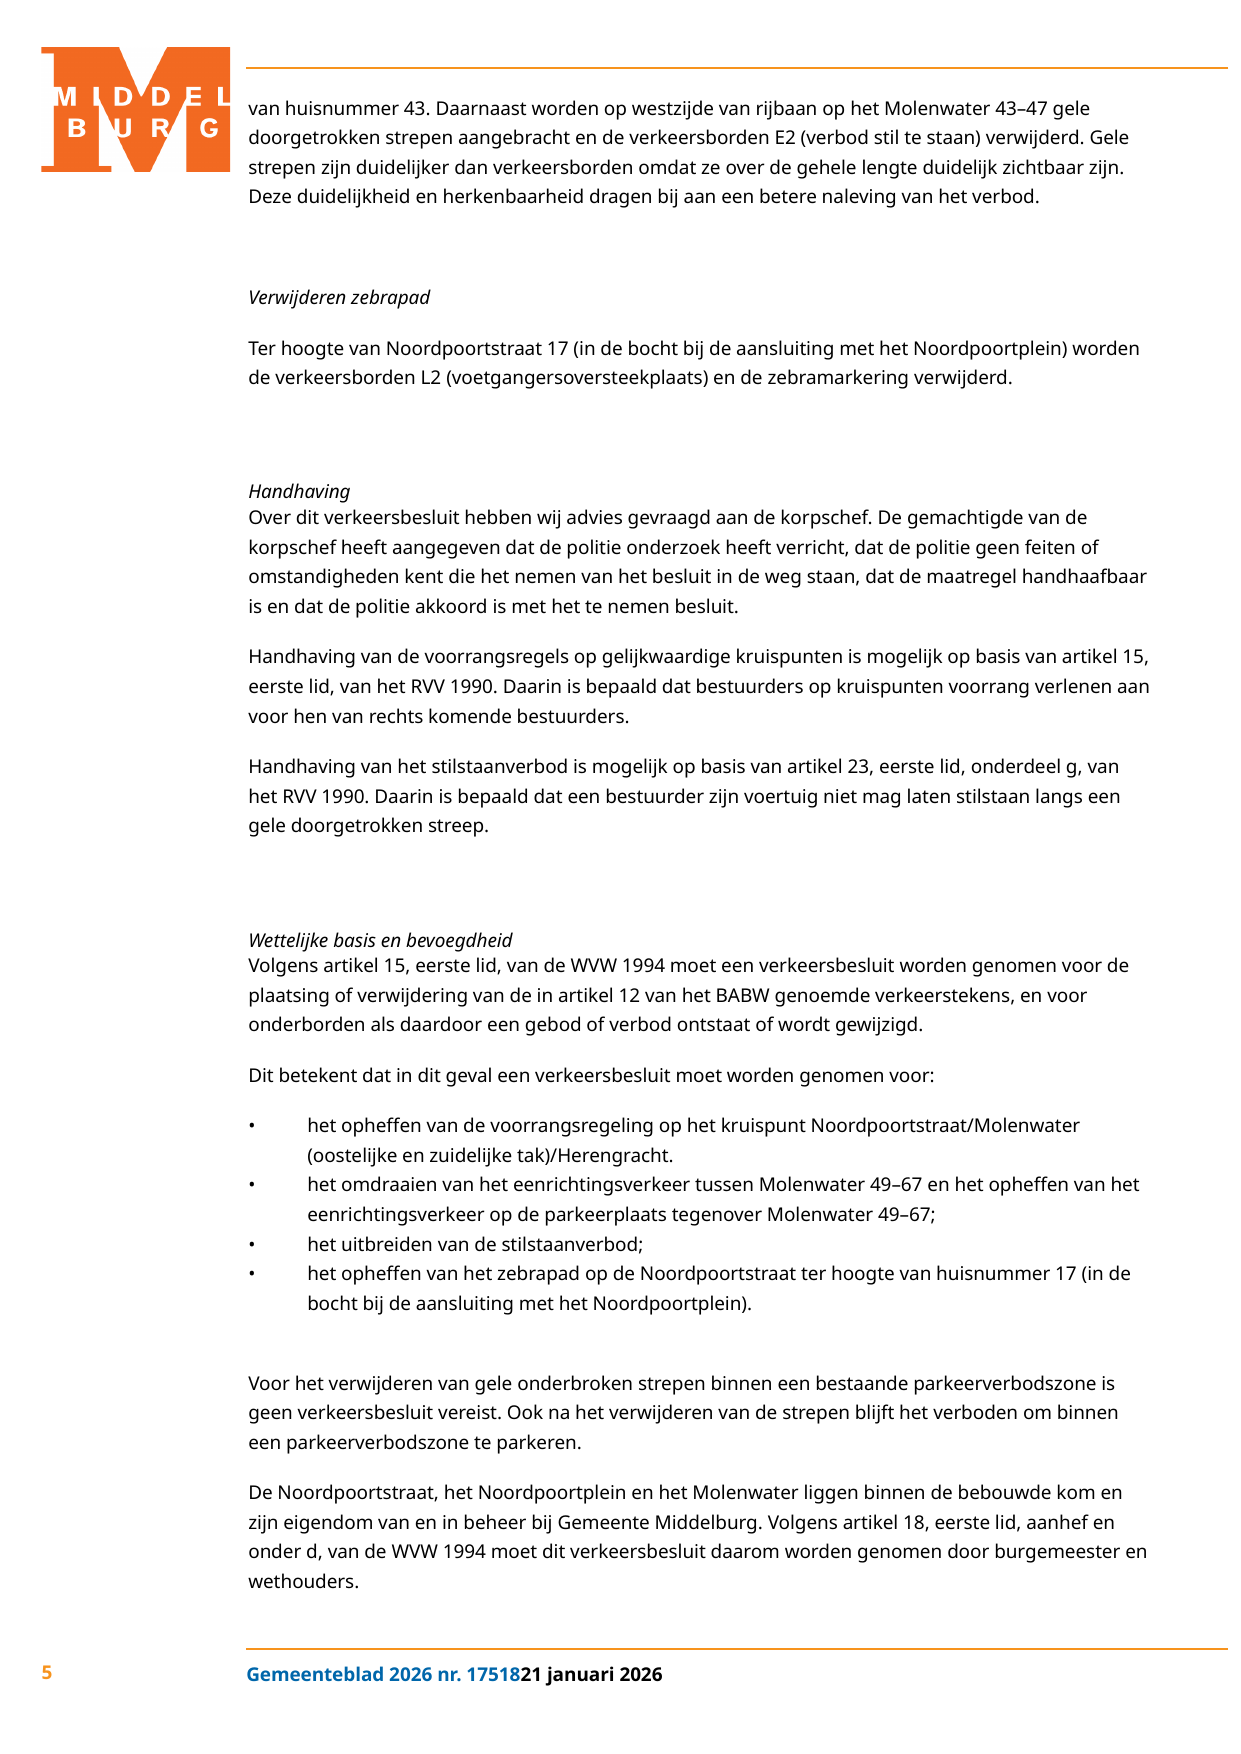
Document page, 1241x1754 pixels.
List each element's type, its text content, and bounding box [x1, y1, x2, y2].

text Handhaving van het stilstaanverbod is mogelijk op basis van artikel 23, eerste lid, onderdeel g, van het RVV 1990. Daarin is bepaald dat een bestuurder zijn voertuig niet mag laten stilstaan langs een gele doorgetrokken streep. [248, 753, 1152, 838]
text Verwijderen zebrapad [248, 284, 1152, 310]
text Voor het verwijderen van gele onderbroken strepen binnen een bestaande parkeerverbodszone is geen verkeersbesluit vereist. Ook na het verwijderen van de strepen blijft het verboden om binnen een parkeerverbodszone te parkeren. [248, 1370, 1152, 1455]
text Handhaving [248, 479, 1152, 504]
text Volgens artikel 15, eerste lid, van de WVW 1994 moet een verkeersbesluit worden genomen voor de plaatsing of verwijdering van de in artikel 12 van het BABW genoemde verkeerstekens, en voor onderborden als daardoor een gebod of verbod ontstaat of wordt gewijzigd. [248, 952, 1152, 1037]
text Dit betekent dat in dit geval een verkeersbesluit moet worden genomen voor: [248, 1062, 1152, 1088]
text Over dit verkeersbesluit hebben wij advies gevraagd aan de korpschef. De gemachtigde van de korpschef heeft aangegeven dat de politie onderzoek heeft verricht, dat de politie geen feiten of omstandigheden kent die het nemen van het besluit in de weg staan, dat de maatregel handhaafbaar is en dat de politie akkoord is met het te nemen besluit. [248, 504, 1152, 619]
text van huisnummer 43. Daarnaast worden op westzijde van rijbaan op het Molenwater 43–47 gele doorgetrokken strepen aangebracht en de verkeersborden E2 (verbod stil te staan) verwijderd. Gele strepen zijn duidelijker dan verkeersborden omdat ze over de gehele lengte duidelijk zichtbaar zijn. Deze duidelijkheid en herkenbaarheid dragen bij aan een betere naleving van het verbod. [248, 95, 1152, 209]
text Wettelijke basis en bevoegdheid [248, 927, 1152, 952]
list het opheffen van de voorrangsregeling op het kruispunt Noordpoortstraat/Molenwater (oostelijke en zuidelijke tak)/Herengracht. [248, 1112, 1152, 1168]
list het uitbreiden van de stilstaanverbod; [248, 1231, 1152, 1257]
picture [41, 47, 231, 172]
text De Noordpoortstraat, het Noordpoortplein en het Molenwater liggen binnen de bebouwde kom en zijn eigendom van en in beheer bij Gemeente Middelburg. Volgens artikel 18, eerste lid, aanhef en onder d, van de WVW 1994 moet dit verkeersbesluit daarom worden genomen door burgemeester en wethouders. [248, 1479, 1152, 1594]
text Ter hoogte van Noordpoortstraat 17 (in de bocht bij de aansluiting met het Noordpoortplein) worden de verkeersborden L2 (voetgangersoversteekplaats) en de zebramarkering verwijderd. [248, 335, 1152, 390]
text Handhaving van de voorrangsregels op gelijkwaardige kruispunten is mogelijk op basis van artikel 15, eerste lid, van het RVV 1990. Daarin is bepaald dat bestuurders op kruispunten voorrang verlenen aan voor hen van rechts komende bestuurders. [248, 644, 1152, 728]
list het omdraaien van het eenrichtingsverkeer tussen Molenwater 49–67 en het opheffen van het eenrichtingsverkeer op de parkeerplaats tegenover Molenwater 49–67; [248, 1172, 1152, 1227]
list het opheffen van het zebrapad op de Noordpoortstraat ter hoogte van huisnummer 17 (in de bocht bij de aansluiting met het Noordpoortplein). [248, 1260, 1152, 1316]
